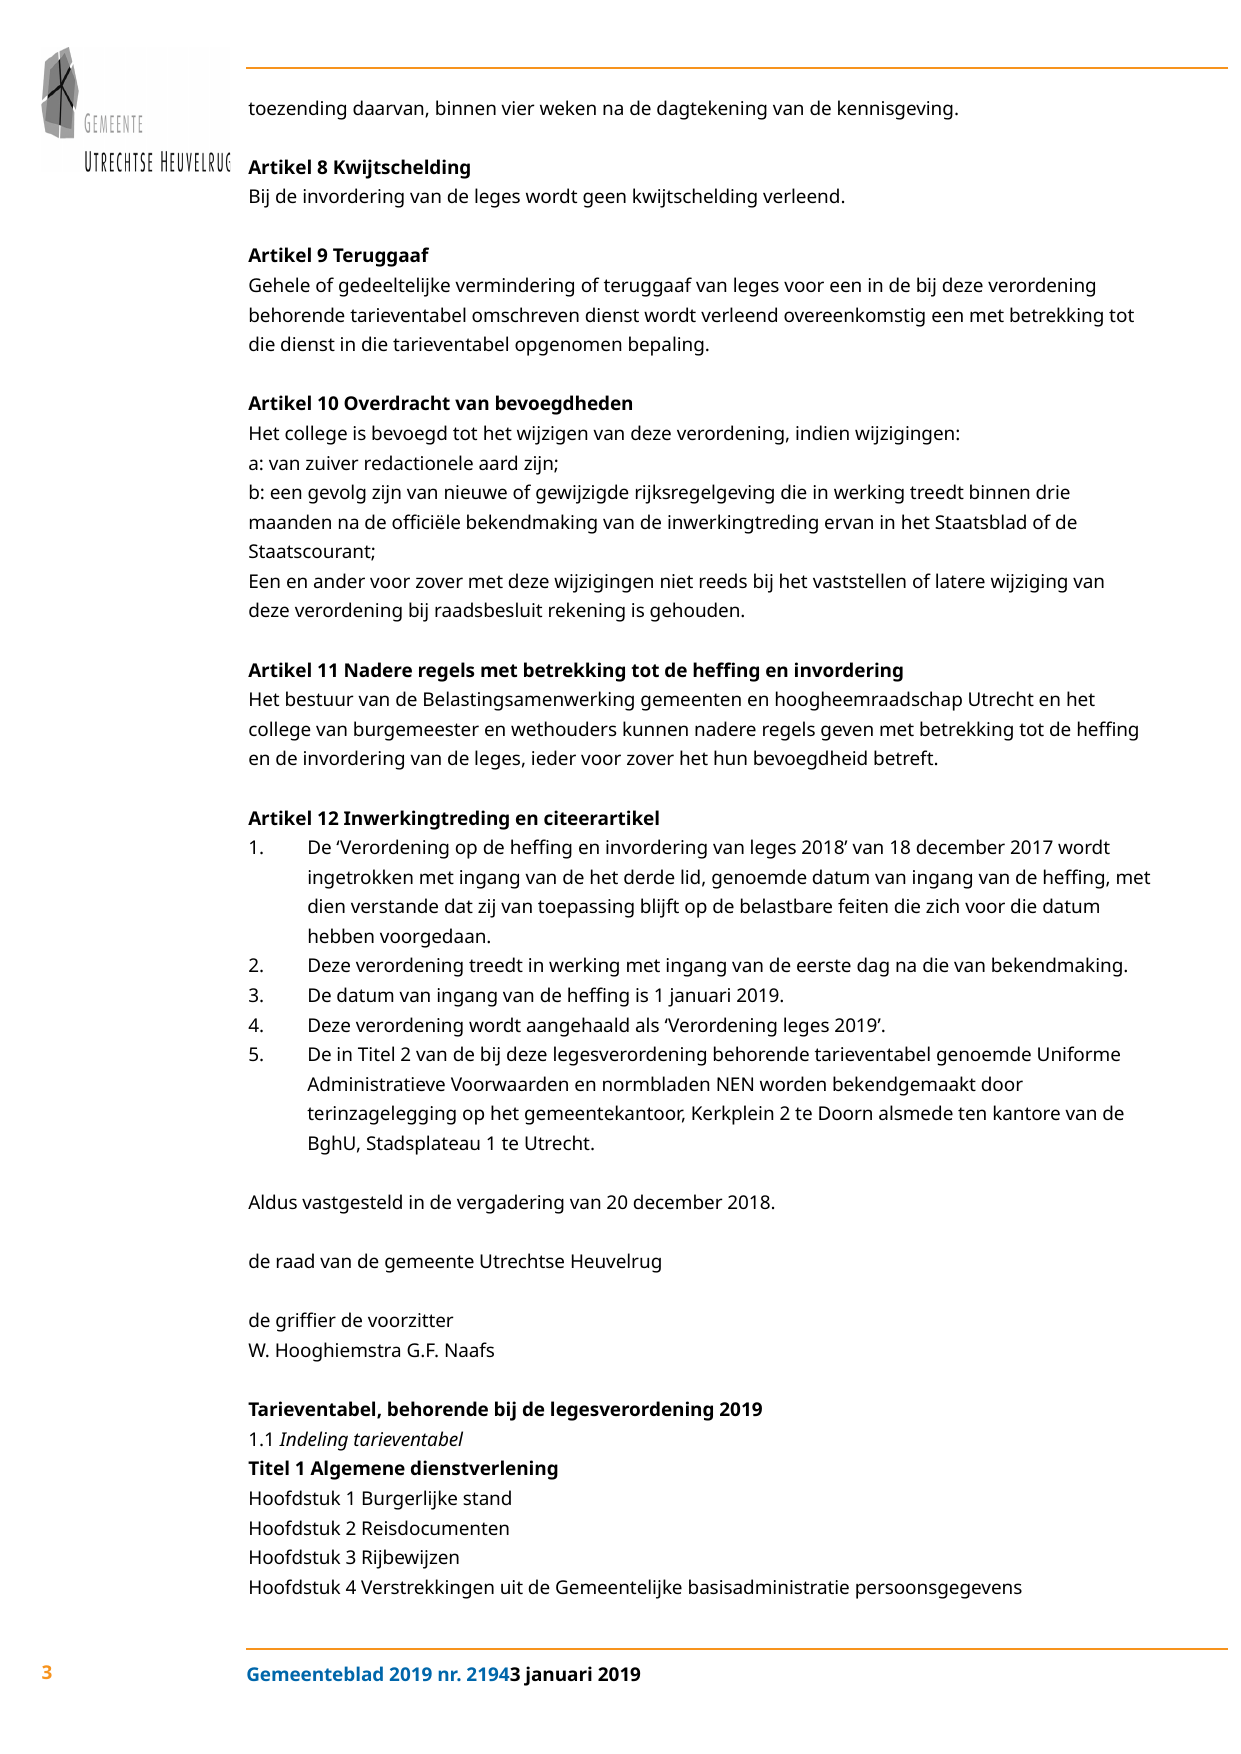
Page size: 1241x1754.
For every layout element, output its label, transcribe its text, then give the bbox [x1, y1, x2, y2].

text Artikel 11 Nadere regels met betrekking tot de heffing en invordering [248, 657, 1152, 683]
text Artikel 9 Teruggaaf [248, 243, 1152, 268]
text Een en ander voor zover met deze wijzigingen niet reeds bij het vaststellen of latere wijziging van deze verordening bij raadsbesluit rekening is gehouden. [248, 568, 1152, 623]
text Het bestuur van de Belastingsamenwerking gemeenten en hoogheemraadschap Utrecht en het college van burgemeester en wethouders kunnen nadere regels geven met betrekking tot de heffing en de invordering van de leges, ieder voor zover het hun bevoegdheid betreft. [248, 686, 1152, 771]
list Deze verordening wordt aangehaald als ‘Verordening leges 2019’. [248, 1012, 1152, 1038]
text Artikel 12 Inwerkingtreding en citeerartikel [248, 805, 1152, 831]
text toezending daarvan, binnen vier weken na de dagtekening van de kennisgeving. [248, 95, 1152, 121]
text W. Hooghiemstra G.F. Naafs [248, 1337, 1152, 1363]
text a: van zuiver redactionele aard zijn; [248, 450, 1152, 476]
text Artikel 10 Overdracht van bevoegdheden [248, 391, 1152, 416]
text Hoofdstuk 1 Burgerlijke stand [248, 1485, 1152, 1511]
text 1.1 Indeling tarieventabel [248, 1426, 1152, 1452]
list De datum van ingang van de heffing is 1 januari 2019. [248, 982, 1152, 1008]
list De in Titel 2 van de bij deze legesverordening behorende tarieventabel genoemde Uniforme Administratieve Voorwaarden en normbladen NEN worden bekendgemaakt door terinzagelegging op het gemeentekantoor, Kerkplein 2 te Doorn alsmede ten kantore van de BghU, Stadsplateau 1 te Utrecht. [248, 1041, 1152, 1156]
text Bij de invordering van de leges wordt geen kwijtschelding verleend. [248, 183, 1152, 209]
list Deze verordening treedt in werking met ingang van de eerste dag na die van bekendmaking. [248, 953, 1152, 978]
list De ‘Verordening op de heffing en invordering van leges 2018’ van 18 december 2017 wordt ingetrokken met ingang van de het derde lid, genoemde datum van ingang van de heffing, met dien verstande dat zij van toepassing blijft op de belastbare feiten die zich voor die datum hebben voorgedaan. [248, 834, 1152, 949]
text de raad van de gemeente Utrechtse Heuvelrug [248, 1248, 1152, 1274]
text Artikel 8 Kwijtschelding [248, 154, 1152, 180]
text Aldus vastgesteld in de vergadering van 20 december 2018. [248, 1189, 1152, 1215]
picture [41, 47, 231, 172]
text Titel 1 Algemene dienstverlening [248, 1456, 1152, 1481]
text de griffier de voorzitter [248, 1308, 1152, 1333]
text Hoofdstuk 2 Reisdocumenten [248, 1515, 1152, 1541]
text Hoofdstuk 4 Verstrekkingen uit de Gemeentelijke basisadministratie persoonsgegevens [248, 1574, 1152, 1600]
text Het college is bevoegd tot het wijzigen van deze verordening, indien wijzigingen: [248, 420, 1152, 446]
text Tarieventabel, behorende bij de legesverordening 2019 [248, 1396, 1152, 1422]
text b: een gevolg zijn van nieuwe of gewijzigde rijksregelgeving die in werking treedt binnen drie maanden na de officiële bekendmaking van de inwerkingtreding ervan in het Staatsblad of de Staatscourant; [248, 479, 1152, 564]
text Hoofdstuk 3 Rijbewijzen [248, 1544, 1152, 1570]
text Gehele of gedeeltelijke vermindering of teruggaaf van leges voor een in de bij deze verordening behorende tarieventabel omschreven dienst wordt verleend overeenkomstig een met betrekking tot die dienst in die tarieventabel opgenomen bepaling. [248, 272, 1152, 357]
